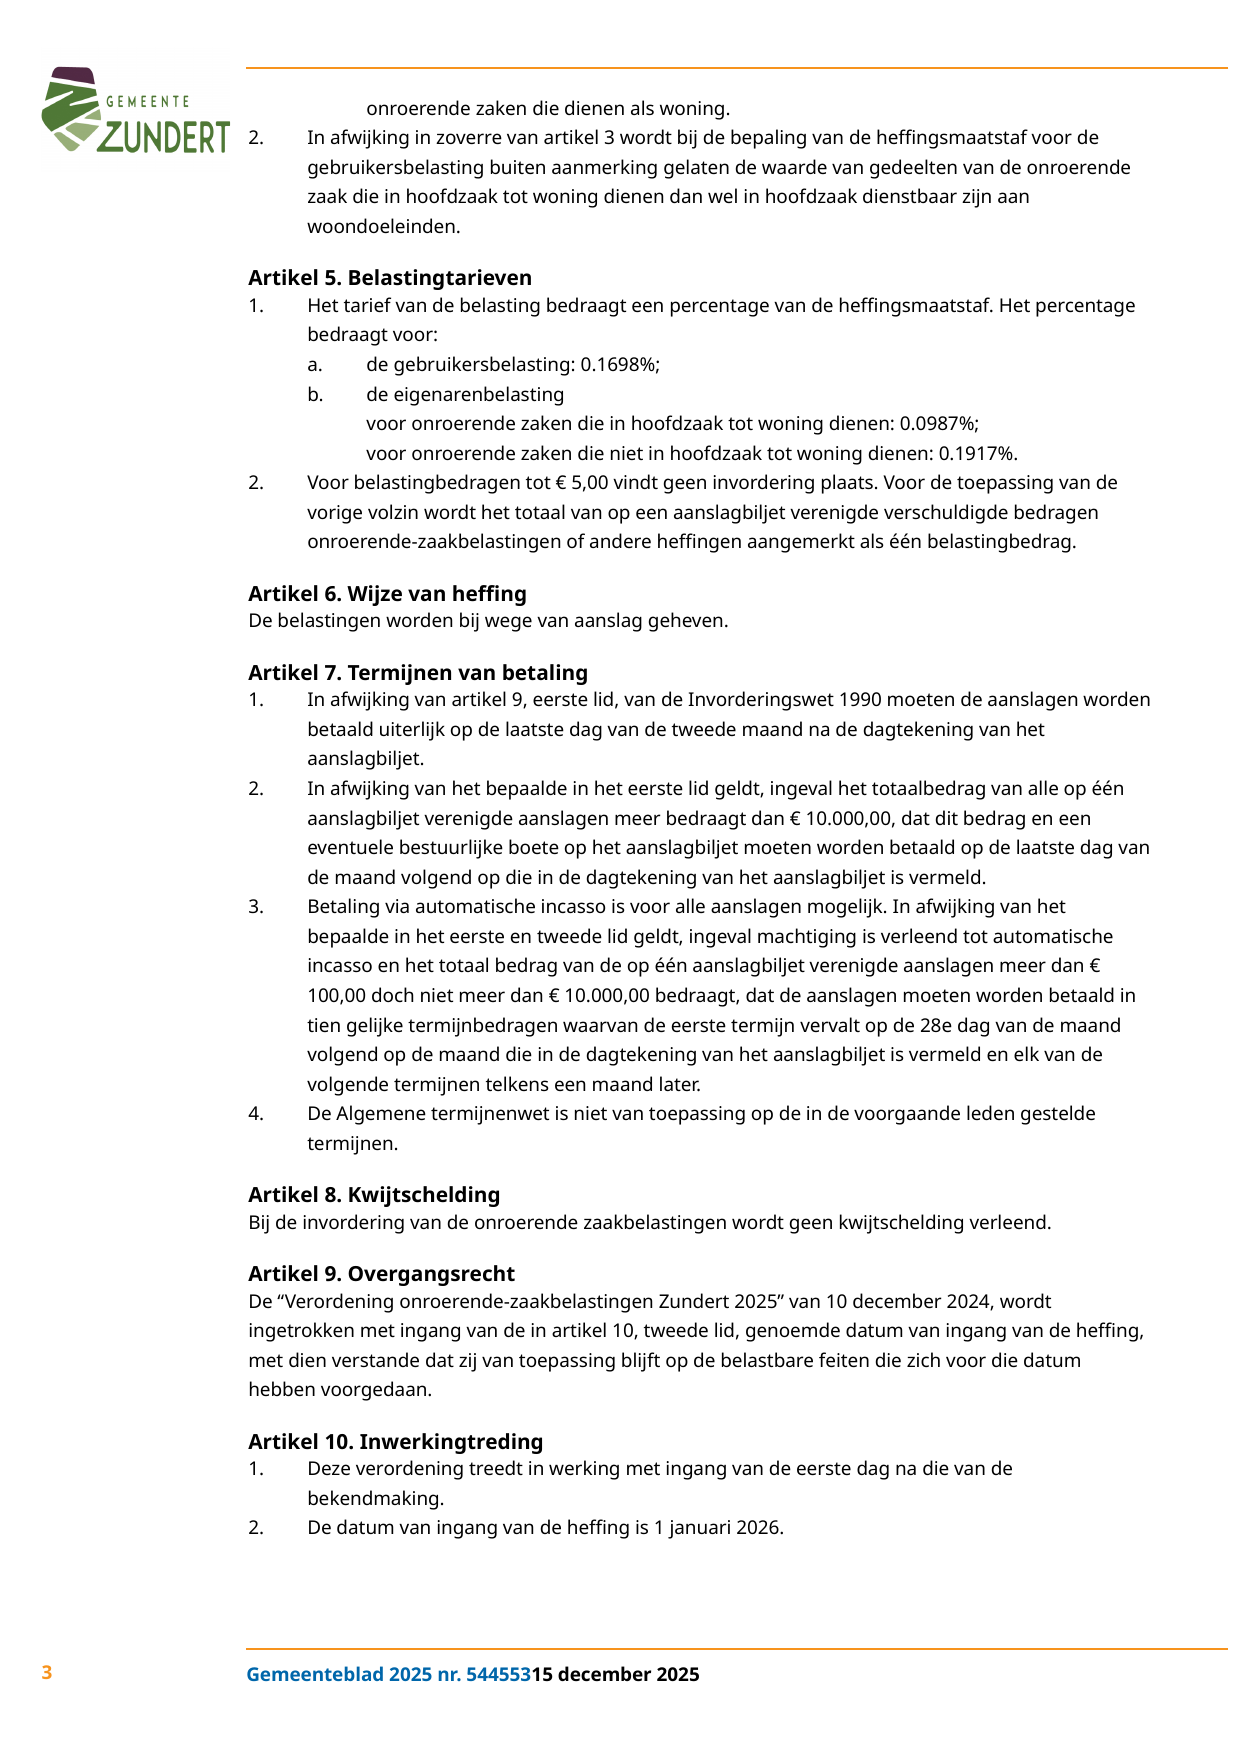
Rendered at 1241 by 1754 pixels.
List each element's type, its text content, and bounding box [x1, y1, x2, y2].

list voor onroerende zaken die in hoofdzaak tot woning dienen: 0.0987%; [307, 410, 1152, 436]
text Artikel 8. Kwijtschelding [248, 1181, 1152, 1209]
text De belastingen worden bij wege van aanslag geheven. [248, 607, 1152, 633]
list In afwijking in zoverre van artikel 3 wordt bij de bepaling van de heffingsmaatstaf voor de gebruikersbelasting buiten aanmerking gelaten de waarde van gedeelten van de onroerende zaak die in hoofdzaak tot woning dienen dan wel in hoofdzaak dienstbaar zijn aan woondoeleinden. [248, 124, 1152, 239]
list Voor belastingbedragen tot € 5,00 vindt geen invordering plaats. Voor de toepassing van de vorige volzin wordt het totaal van op een aanslagbiljet verenigde verschuldigde bedragen onroerende-zaakbelastingen of andere heffingen aangemerkt als één belastingbedrag. [248, 469, 1152, 554]
text Artikel 9. Overgangsrecht [248, 1259, 1152, 1288]
text De “Verordening onroerende-zaakbelastingen Zundert 2025” van 10 december 2024, wordt ingetrokken met ingang van de in artikel 10, tweede lid, genoemde datum van ingang van de heffing, met dien verstande dat zij van toepassing blijft op de belastbare feiten die zich voor die datum hebben voorgedaan. [248, 1288, 1152, 1402]
list voor onroerende zaken die niet in hoofdzaak tot woning dienen: 0.1917%. [307, 440, 1152, 466]
list de gebruikersbelasting: 0.1698%; [307, 351, 1152, 377]
picture [41, 47, 231, 172]
text Artikel 5. Belastingtarieven [248, 263, 1152, 292]
list onroerende zaken die dienen als woning. [307, 95, 1152, 121]
text Artikel 6. Wijze van heffing [248, 579, 1152, 607]
list Deze verordening treedt in werking met ingang van de eerste dag na die van de bekendmaking. [248, 1455, 1152, 1511]
list Betaling via automatische incasso is voor alle aanslagen mogelijk. In afwijking van het bepaalde in het eerste en tweede lid geldt, ingeval machtiging is verleend tot automatische incasso en het totaal bedrag van de op één aanslagbiljet verenigde aanslagen meer dan € 100,00 doch niet meer dan € 10.000,00 bedraagt, dat de aanslagen moeten worden betaald in tien gelijke termijnbedragen waarvan de eerste termijn vervalt op de 28e dag van de maand volgend op de maand die in de dagtekening van het aanslagbiljet is vermeld en elk van de volgende termijnen telkens een maand later. [248, 893, 1152, 1097]
text Artikel 10. Inwerkingtreding [248, 1427, 1152, 1455]
list De datum van ingang van de heffing is 1 januari 2026. [248, 1514, 1152, 1540]
text Bij de invordering van de onroerende zaakbelastingen wordt geen kwijtschelding verleend. [248, 1209, 1152, 1235]
list In afwijking van het bepaalde in het eerste lid geldt, ingeval het totaalbedrag van alle op één aanslagbiljet verenigde aanslagen meer bedraagt dan € 10.000,00, dat dit bedrag en een eventuele bestuurlijke boete op het aanslagbiljet moeten worden betaald op de laatste dag van de maand volgend op die in de dagtekening van het aanslagbiljet is vermeld. [248, 775, 1152, 889]
list Het tarief van de belasting bedraagt een percentage van de heffingsmaatstaf. Het percentage bedraagt voor: [248, 292, 1152, 347]
list De Algemene termijnenwet is niet van toepassing op de in de voorgaande leden gestelde termijnen. [248, 1101, 1152, 1156]
text Artikel 7. Termijnen van betaling [248, 658, 1152, 686]
list de eigenarenbelasting [307, 381, 1152, 406]
list In afwijking van artikel 9, eerste lid, van de Invorderingswet 1990 moeten de aanslagen worden betaald uiterlijk op de laatste dag van de tweede maand na de dagtekening van het aanslagbiljet. [248, 686, 1152, 771]
